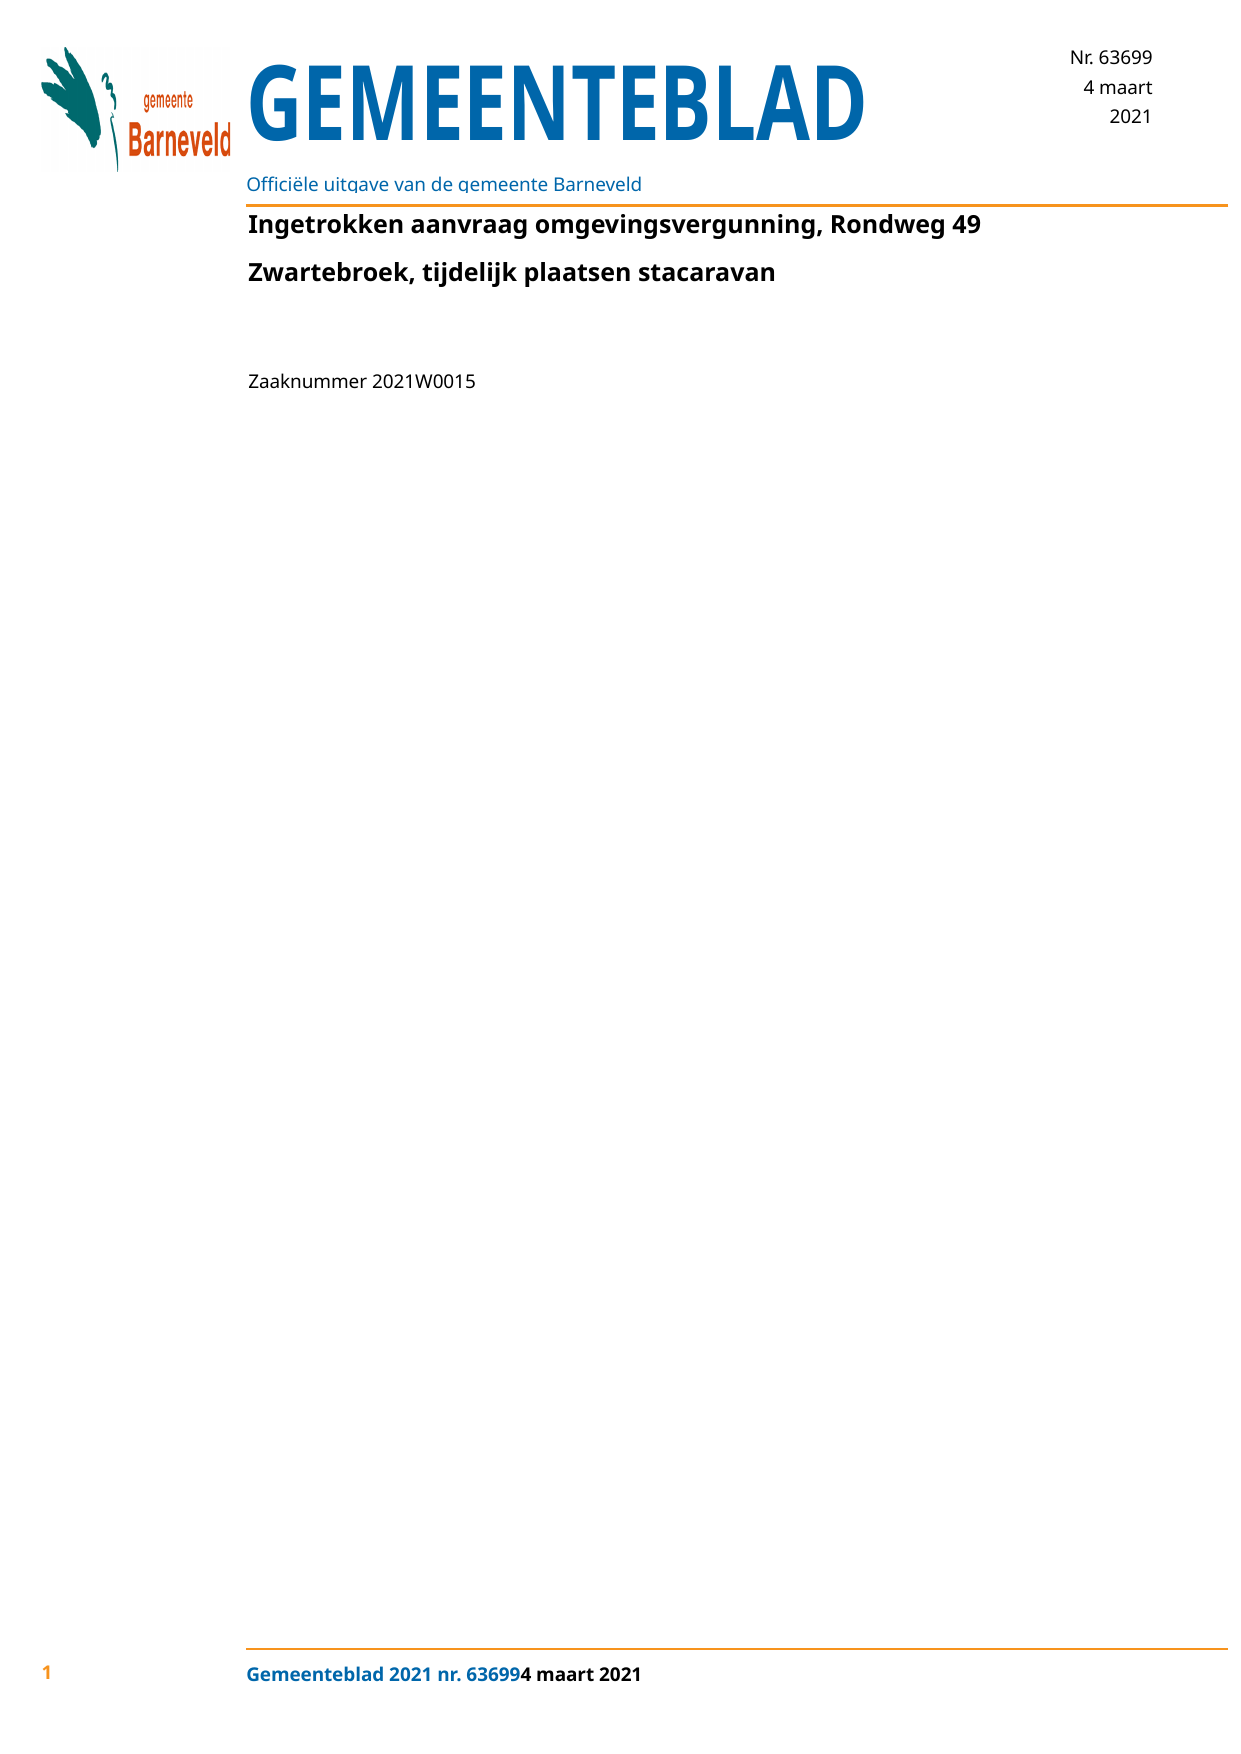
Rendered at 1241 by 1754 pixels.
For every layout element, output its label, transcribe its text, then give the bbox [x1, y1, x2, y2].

text Zaaknummer 2021W0015 [248, 368, 1152, 394]
picture [41, 47, 231, 172]
text Ingetrokken aanvraag omgevingsvergunning, Rondweg 49 Zwartebroek, tijdelijk plaatsen stacaravan [248, 207, 1152, 288]
